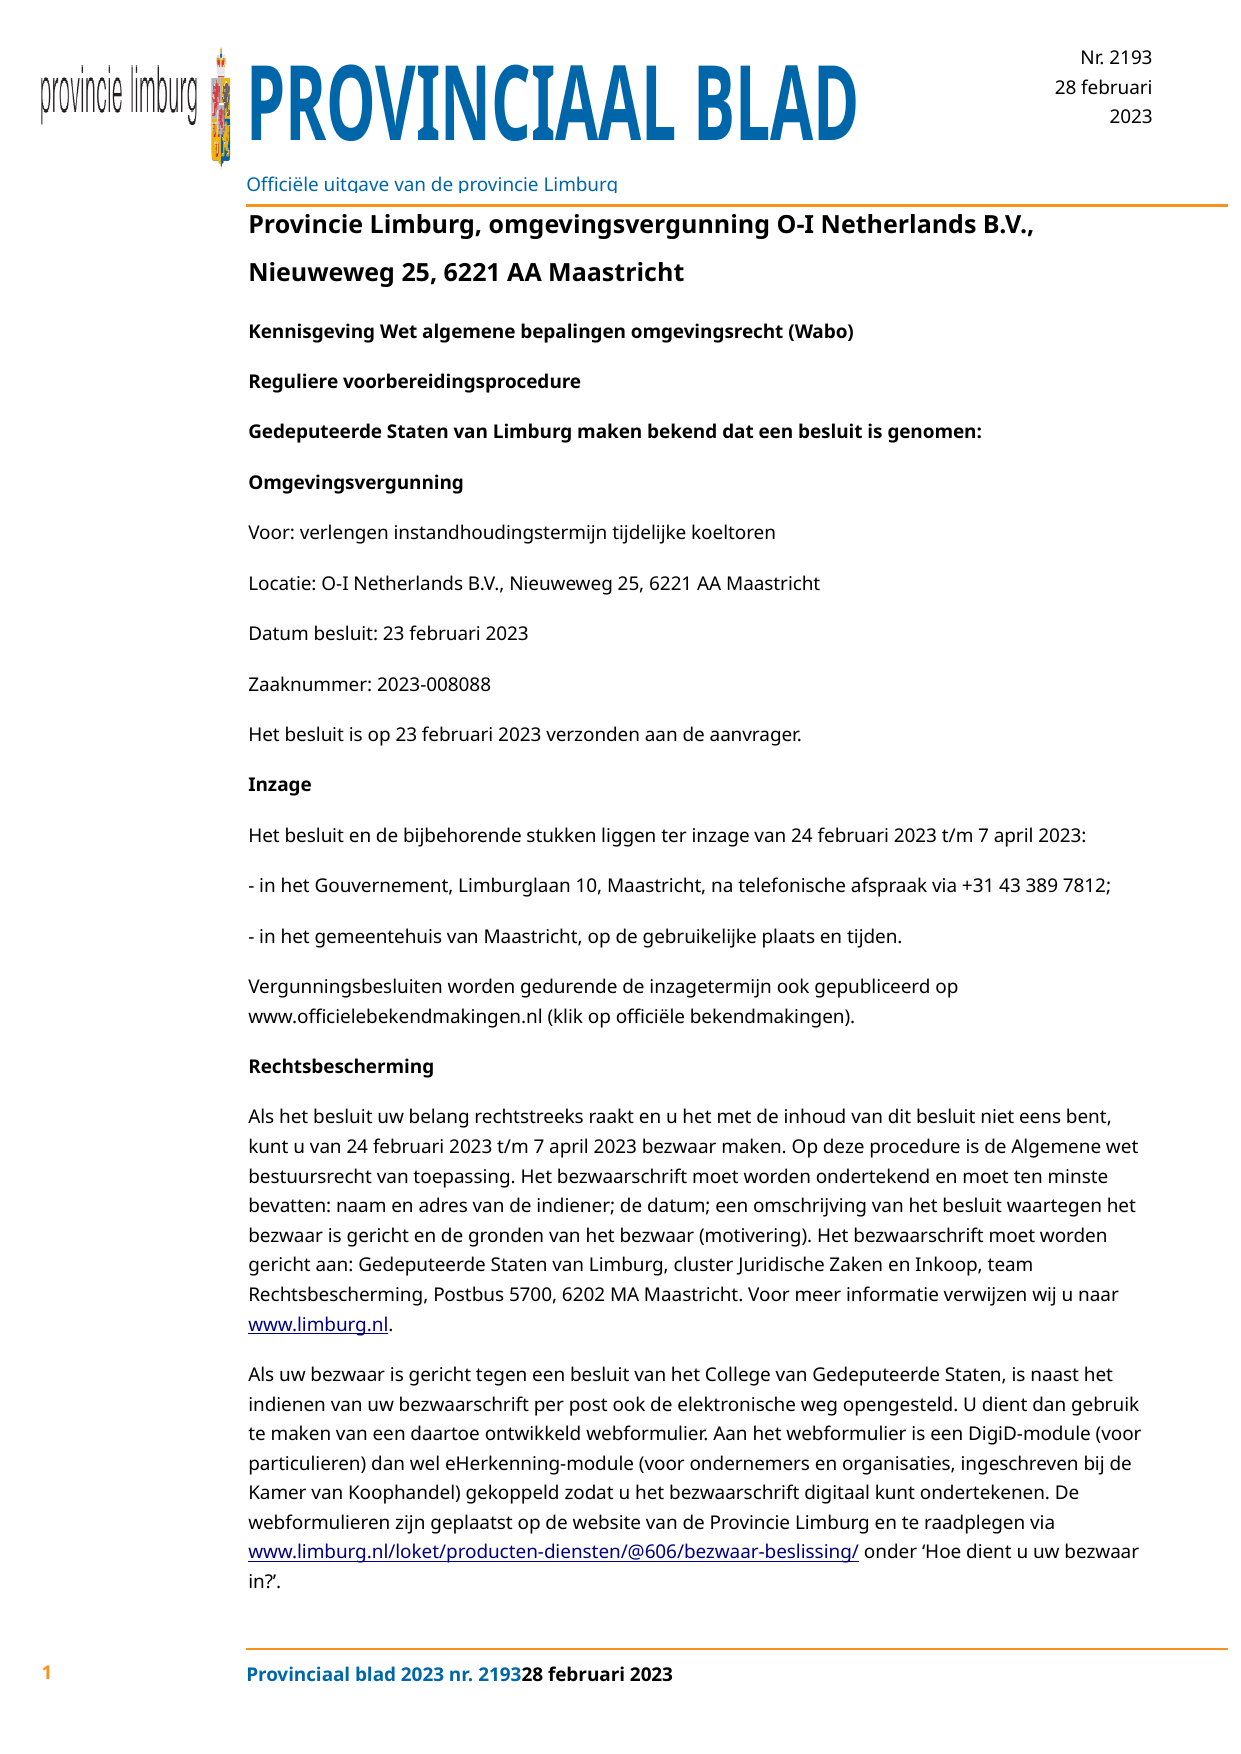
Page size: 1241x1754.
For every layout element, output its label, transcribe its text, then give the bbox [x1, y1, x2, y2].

text Datum besluit: 23 februari 2023 [248, 620, 1152, 646]
text - in het gemeentehuis van Maastricht, op de gebruikelijke plaats en tijden. [248, 923, 1152, 949]
text Rechtsbescherming [248, 1053, 1152, 1079]
text Als het besluit uw belang rechtstreeks raakt en u het met de inhoud van dit besluit niet eens bent, kunt u van 24 februari 2023 t/m 7 april 2023 bezwaar maken. Op deze procedure is de Algemene wet bestuursrecht van toepassing. Het bezwaarschrift moet worden ondertekend en moet ten minste bevatten: naam en adres van de indiener; de datum; een omschrijving van het besluit waartegen het bezwaar is gericht en de gronden van het bezwaar (motivering). Het bezwaarschrift moet worden gericht aan: Gedeputeerde Staten van Limburg, cluster Juridische Zaken en Inkoop, team Rechtsbescherming, Postbus 5700, 6202 MA Maastricht. Voor meer informatie verwijzen wij u naar www.limburg.nl. [248, 1104, 1152, 1337]
text Provincie Limburg, omgevingsvergunning O-I Netherlands B.V., Nieuweweg 25, 6221 AA Maastricht [248, 207, 1152, 288]
text Omgevingsvergunning [248, 469, 1152, 495]
text Locatie: O-I Netherlands B.V., Nieuweweg 25, 6221 AA Maastricht [248, 570, 1152, 596]
text Reguliere voorbereidingsprocedure [248, 368, 1152, 394]
text Inzage [248, 772, 1152, 797]
text Het besluit is op 23 februari 2023 verzonden aan de aanvrager. [248, 721, 1152, 747]
text Vergunningsbesluiten worden gedurende de inzagetermijn ook gepubliceerd op www.officielebekendmakingen.nl (klik op officiële bekendmakingen). [248, 973, 1152, 1029]
text Het besluit en de bijbehorende stukken liggen ter inzage van 24 februari 2023 t/m 7 april 2023: [248, 822, 1152, 848]
text - in het Gouvernement, Limburglaan 10, Maastricht, na telefonische afspraak via +31 43 389 7812; [248, 872, 1152, 898]
picture [41, 47, 231, 172]
text Gedeputeerde Staten van Limburg maken bekend dat een besluit is genomen: [248, 419, 1152, 444]
text Als uw bezwaar is gericht tegen een besluit van het College van Gedeputeerde Staten, is naast het indienen van uw bezwaarschrift per post ook de elektronische weg opengesteld. U dient dan gebruik te maken van een daartoe ontwikkeld webformulier. Aan het webformulier is een DigiD-module (voor particulieren) dan wel eHerkenning-module (voor ondernemers en organisaties, ingeschreven bij de Kamer van Koophandel) gekoppeld zodat u het bezwaarschrift digitaal kunt ondertekenen. De webformulieren zijn geplaatst op de website van de Provincie Limburg en te raadplegen via www.limburg.nl/loket/producten-diensten/@606/bezwaar-beslissing/ onder ‘Hoe dient u uw bezwaar in?’. [248, 1361, 1152, 1594]
text Zaaknummer: 2023-008088 [248, 671, 1152, 697]
text Voor: verlengen instandhoudingstermijn tijdelijke koeltoren [248, 519, 1152, 545]
text Kennisgeving Wet algemene bepalingen omgevingsrecht (Wabo) [248, 318, 1152, 344]
